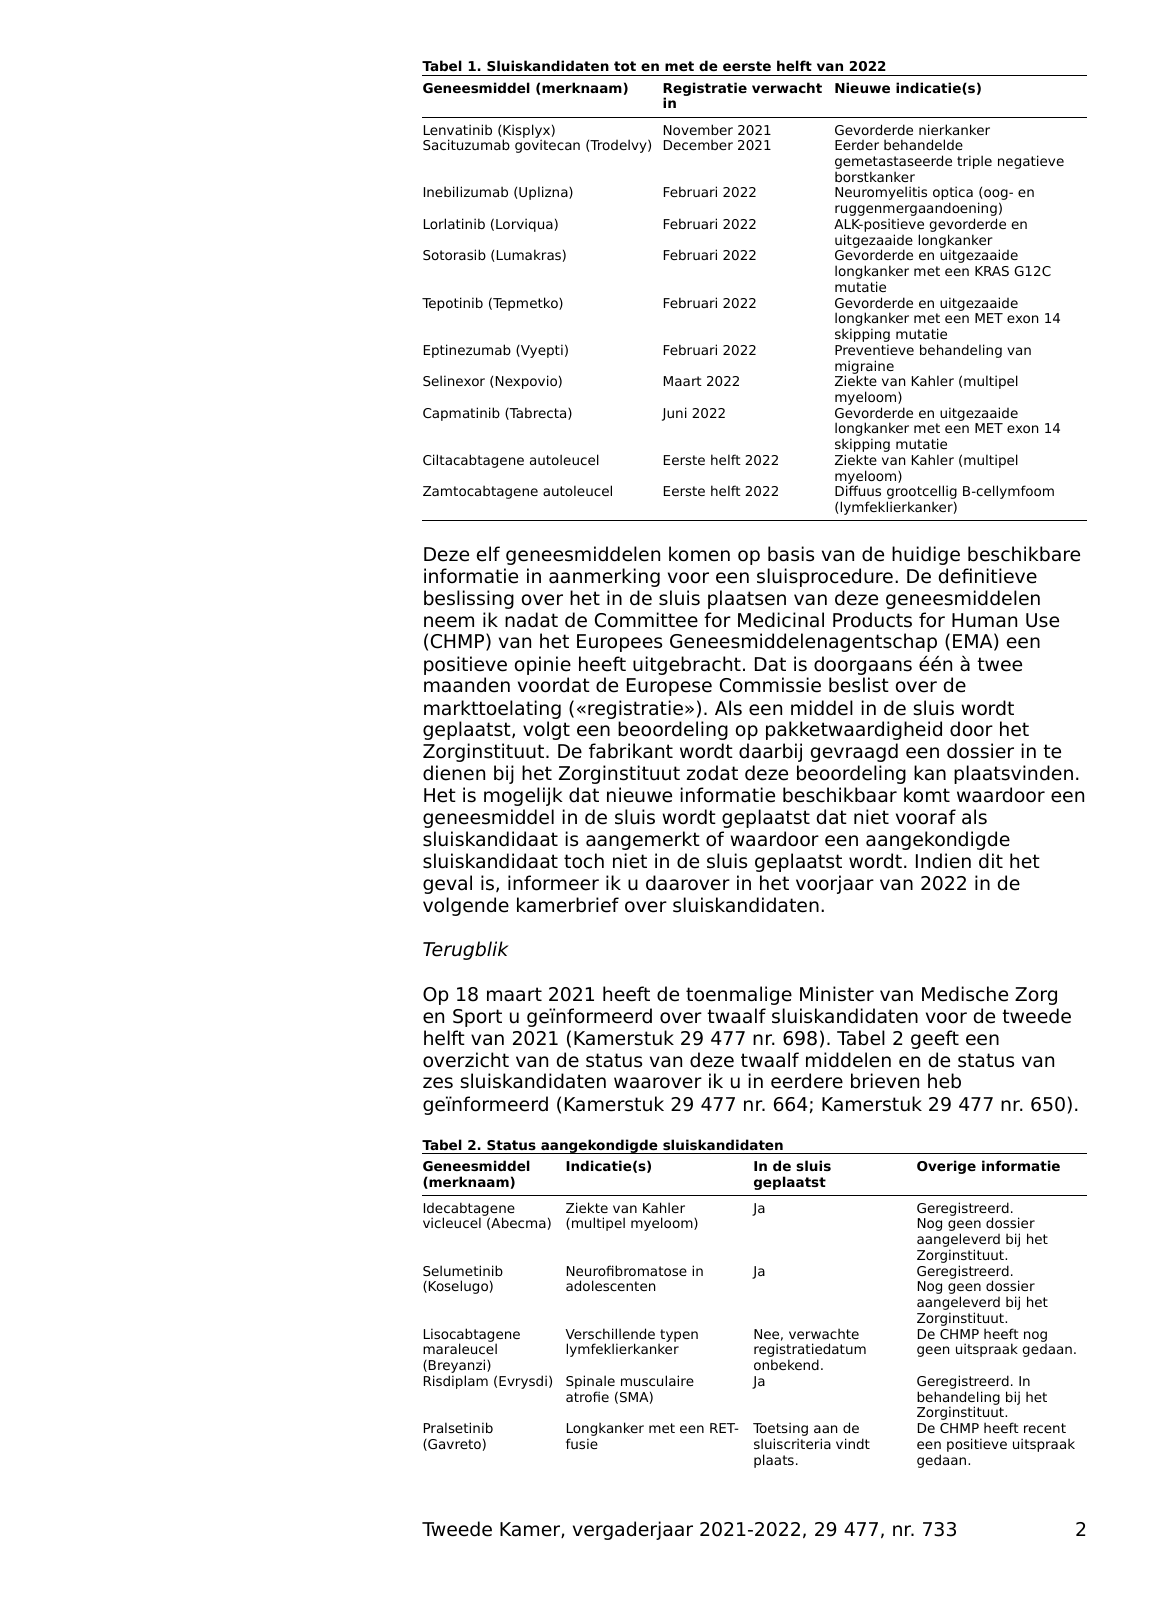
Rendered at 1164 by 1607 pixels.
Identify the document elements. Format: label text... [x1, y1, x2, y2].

table_cell Februari 2022 [656, 185, 828, 217]
table_cell Februari 2022 [656, 248, 828, 295]
table_cell Juni 2022 [656, 406, 828, 453]
table_cell De CHMP heeft nog geen uitspraak gedaan. [910, 1326, 1087, 1374]
table_cell Ziekte van Kahler (multipel myeloom) [828, 453, 1087, 484]
table_header Tabel 2. Status aangekondigde sluiskandidaten [422, 1137, 1087, 1153]
table_cell Capmatinib (Tabrecta) [422, 406, 656, 453]
table_cell Eerder behandelde gemetastaseerde triple negatieve borstkanker [828, 138, 1087, 185]
table_cell Indicatie(s) [560, 1154, 747, 1195]
table_cell Verschillende typen lymfeklierkanker [560, 1326, 747, 1374]
table_cell Geregistreerd. Nog geen dossier aangeleverd bij het Zorginstituut. [910, 1264, 1087, 1326]
table_cell Risdiplam (Evrysdi) [422, 1374, 559, 1421]
table_cell Nieuwe indicatie(s) [828, 76, 1087, 117]
table_cell Diffuus grootcellig B-cellymfoom (lymfeklierkanker) [828, 484, 1087, 520]
table_cell Nee, verwachte registratiedatum onbekend. [747, 1326, 910, 1374]
table_cell Ja [747, 1196, 910, 1263]
table_cell Ciltacabtagene autoleucel [422, 453, 656, 484]
table_cell Ja [747, 1374, 910, 1421]
table_cell ALK-positieve gevorderde en uitgezaaide longkanker [828, 217, 1087, 248]
table_cell Zamtocabtagene autoleucel [422, 484, 656, 520]
table_cell Lenvatinib (Kisplyx) [422, 118, 656, 138]
table_cell Toetsing aan de sluiscriteria vindt plaats. [747, 1421, 910, 1468]
table_cell Februari 2022 [656, 217, 828, 248]
table_cell Sotorasib (Lumakras) [422, 248, 656, 295]
table_cell In de sluis geplaatst [747, 1154, 910, 1195]
table_cell Geregistreerd. Nog geen dossier aangeleverd bij het Zorginstituut. [910, 1196, 1087, 1263]
table_cell Eptinezumab (Vyepti) [422, 343, 656, 374]
table_header Tabel 1. Sluiskandidaten tot en met de eerste helft van 2022 [422, 59, 1087, 75]
table_cell Inebilizumab (Uplizna) [422, 185, 656, 217]
table_cell Neuromyelitis optica (oog- en ruggenmergaandoening) [828, 185, 1087, 217]
table_cell Longkanker met een RET-fusie [560, 1421, 747, 1468]
table_cell Geregistreerd. In behandeling bij het Zorginstituut. [910, 1374, 1087, 1421]
table_cell Lorlatinib (Lorviqua) [422, 217, 656, 248]
table_cell Pralsetinib (Gavreto) [422, 1421, 559, 1468]
table_cell Ziekte van Kahler (multipel myeloom) [560, 1196, 747, 1263]
table_cell Tepotinib (Tepmetko) [422, 295, 656, 343]
table_cell Preventieve behandeling van migraine [828, 343, 1087, 374]
table_cell Registratie verwacht in [656, 76, 828, 117]
table_cell Geneesmiddel (merknaam) [422, 76, 656, 117]
table_cell Lisocabtagene maraleucel (Breyanzi) [422, 1326, 559, 1374]
subtitle Terugblik [422, 939, 1087, 961]
table_cell Gevorderde nierkanker [828, 118, 1087, 138]
table_cell Idecabtagene vicleucel (Abecma) [422, 1196, 559, 1263]
table_cell Eerste helft 2022 [656, 453, 828, 484]
table_cell Sacituzumab govitecan (Trodelvy) [422, 138, 656, 185]
table_cell Gevorderde en uitgezaaide longkanker met een KRAS G12C mutatie [828, 248, 1087, 295]
table_cell Februari 2022 [656, 295, 828, 343]
table_cell Neurofibromatose in adolescenten [560, 1264, 747, 1326]
table_cell De CHMP heeft recent een positieve uitspraak gedaan. [910, 1421, 1087, 1468]
table_cell November 2021 [656, 118, 828, 138]
table_cell Overige informatie [910, 1154, 1087, 1195]
text Het is mogelijk dat nieuwe informatie beschikbaar komt waardoor een geneesmiddel in de sluis wordt geplaatst dat niet vooraf als sluiskandidaat is aangemerkt of waardoor een aangekondigde sluiskandidaat toch niet in de sluis geplaatst wordt. Indien dit het geval is, informeer ik u daarover in het voorjaar van 2022 in de volgende kamerbrief over sluiskandidaten. [422, 785, 1087, 917]
table_cell Gevorderde en uitgezaaide longkanker met een MET exon 14 skipping mutatie [828, 295, 1087, 343]
table_cell Februari 2022 [656, 343, 828, 374]
table_cell Ja [747, 1264, 910, 1326]
text Op 18 maart 2021 heeft de toenmalige Minister van Medische Zorg en Sport u geïnformeerd over twaalf sluiskandidaten voor de tweede helft van 2021 (Kamerstuk 29 477 nr. 698). Tabel 2 geeft een overzicht van de status van deze twaalf middelen en de status van zes sluiskandidaten waarover ik u in eerdere brieven heb geïnformeerd (Kamerstuk 29 477 nr. 664; Kamerstuk 29 477 nr. 650). [422, 983, 1087, 1115]
text Deze elf geneesmiddelen komen op basis van de huidige beschikbare informatie in aanmerking voor een sluisprocedure. De definitieve beslissing over het in de sluis plaatsen van deze geneesmiddelen neem ik nadat de Committee for Medicinal Products for Human Use (CHMP) van het Europees Geneesmiddelenagentschap (EMA) een positieve opinie heeft uitgebracht. Dat is doorgaans één à twee maanden voordat de Europese Commissie beslist over de markttoelating («registratie»). Als een middel in de sluis wordt geplaatst, volgt een beoordeling op pakketwaardigheid door het Zorginstituut. De fabrikant wordt daarbij gevraagd een dossier in te dienen bij het Zorginstituut zodat deze beoordeling kan plaatsvinden. [422, 543, 1087, 785]
table_cell Spinale musculaire atrofie (SMA) [560, 1374, 747, 1421]
table_cell Gevorderde en uitgezaaide longkanker met een MET exon 14 skipping mutatie [828, 406, 1087, 453]
table_cell Selinexor (Nexpovio) [422, 374, 656, 406]
table_cell Ziekte van Kahler (multipel myeloom) [828, 374, 1087, 406]
table_cell Maart 2022 [656, 374, 828, 406]
table_cell Eerste helft 2022 [656, 484, 828, 520]
table_cell Geneesmiddel (merknaam) [422, 1154, 559, 1195]
table_cell Selumetinib (Koselugo) [422, 1264, 559, 1326]
table_cell December 2021 [656, 138, 828, 185]
